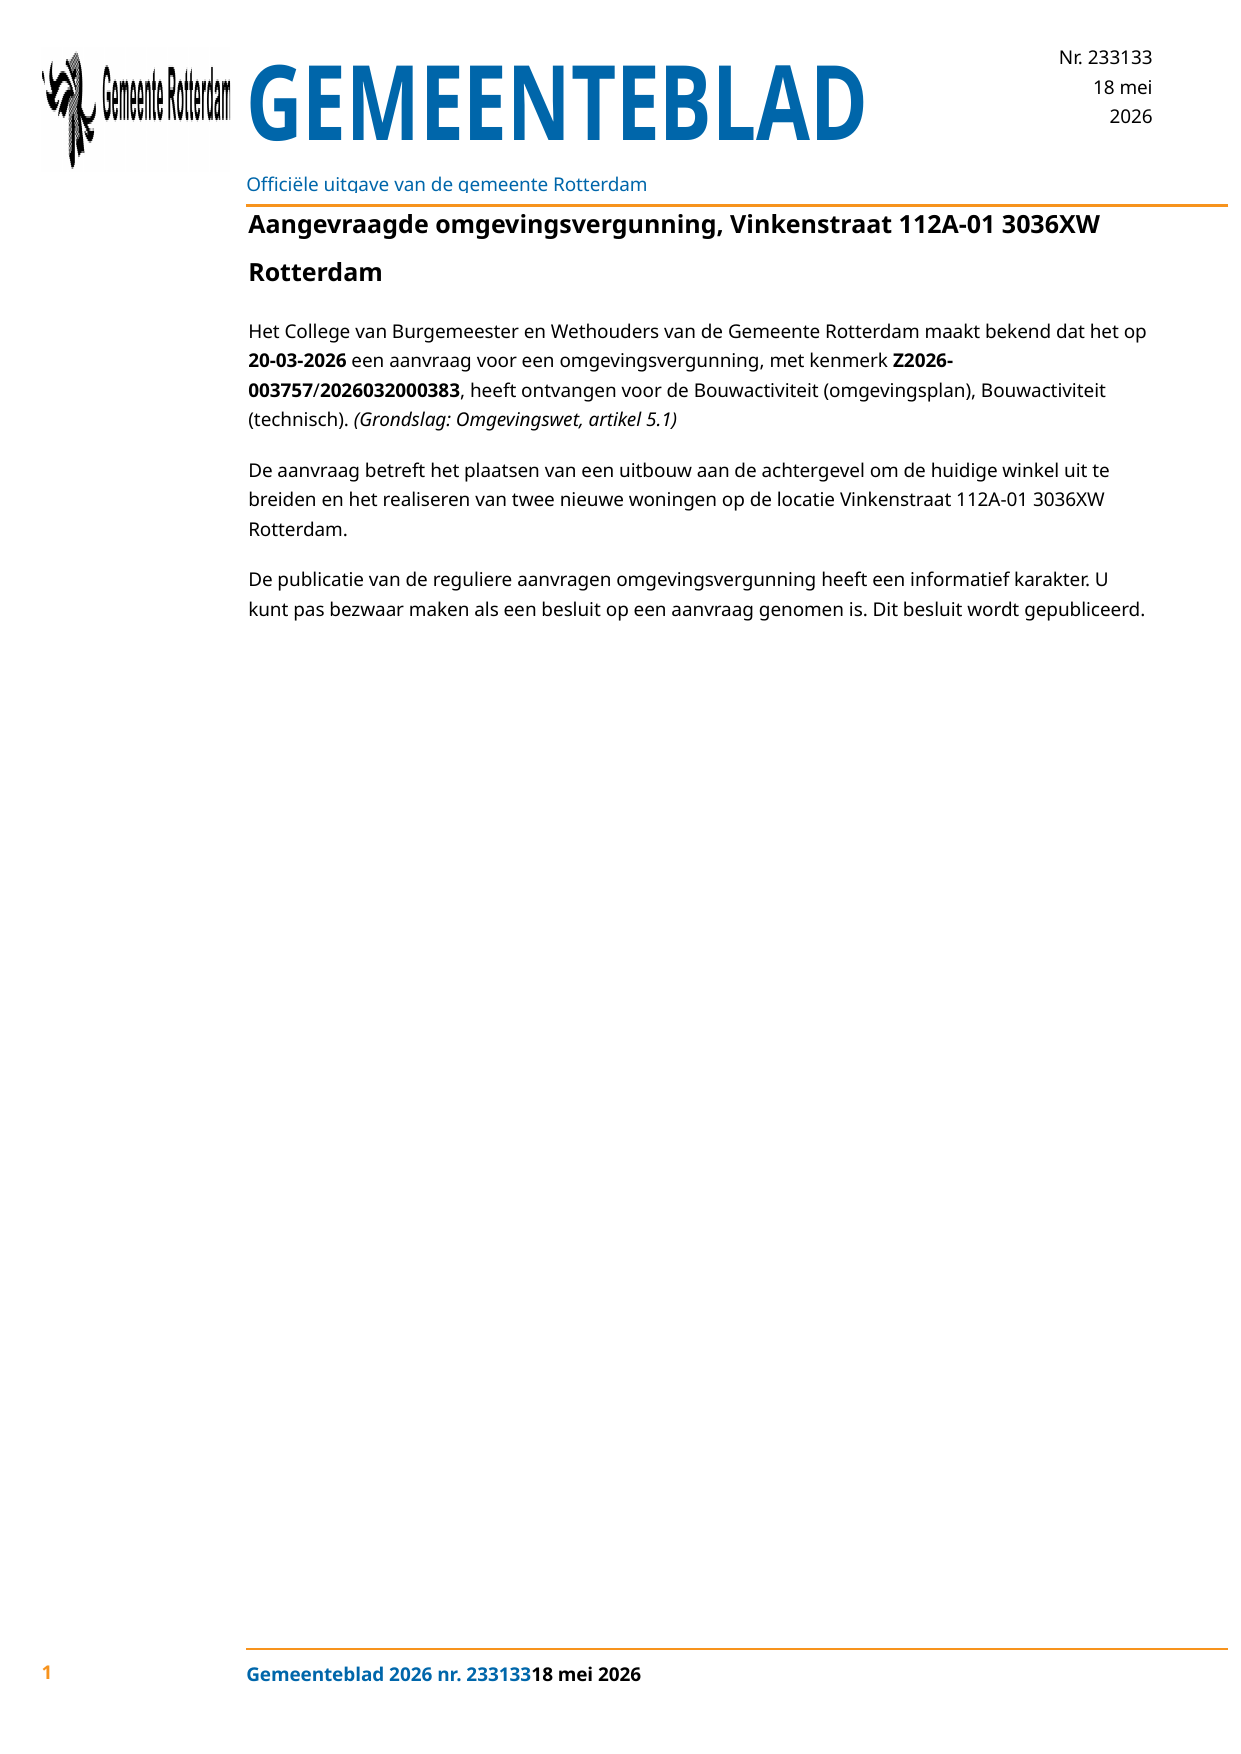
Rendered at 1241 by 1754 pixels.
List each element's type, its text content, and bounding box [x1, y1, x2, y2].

text De aanvraag betreft het plaatsen van een uitbouw aan de achtergevel om de huidige winkel uit te breiden en het realiseren van twee nieuwe woningen op de locatie Vinkenstraat 112A-01 3036XW Rotterdam. [248, 457, 1152, 542]
text De publicatie van de reguliere aanvragen omgevingsvergunning heeft een informatief karakter. U kunt pas bezwaar maken als een besluit op een aanvraag genomen is. Dit besluit wordt gepubliceerd. [248, 567, 1152, 622]
text Aangevraagde omgevingsvergunning, Vinkenstraat 112A-01 3036XW Rotterdam [248, 207, 1152, 288]
text Het College van Burgemeester en Wethouders van de Gemeente Rotterdam maakt bekend dat het op 20-03-2026 een aanvraag voor een omgevingsvergunning, met kenmerk Z2026-003757/2026032000383, heeft ontvangen voor de Bouwactiviteit (omgevingsplan), Bouwactiviteit (technisch). (Grondslag: Omgevingswet, artikel 5.1) [248, 318, 1152, 432]
picture [41, 47, 231, 172]
